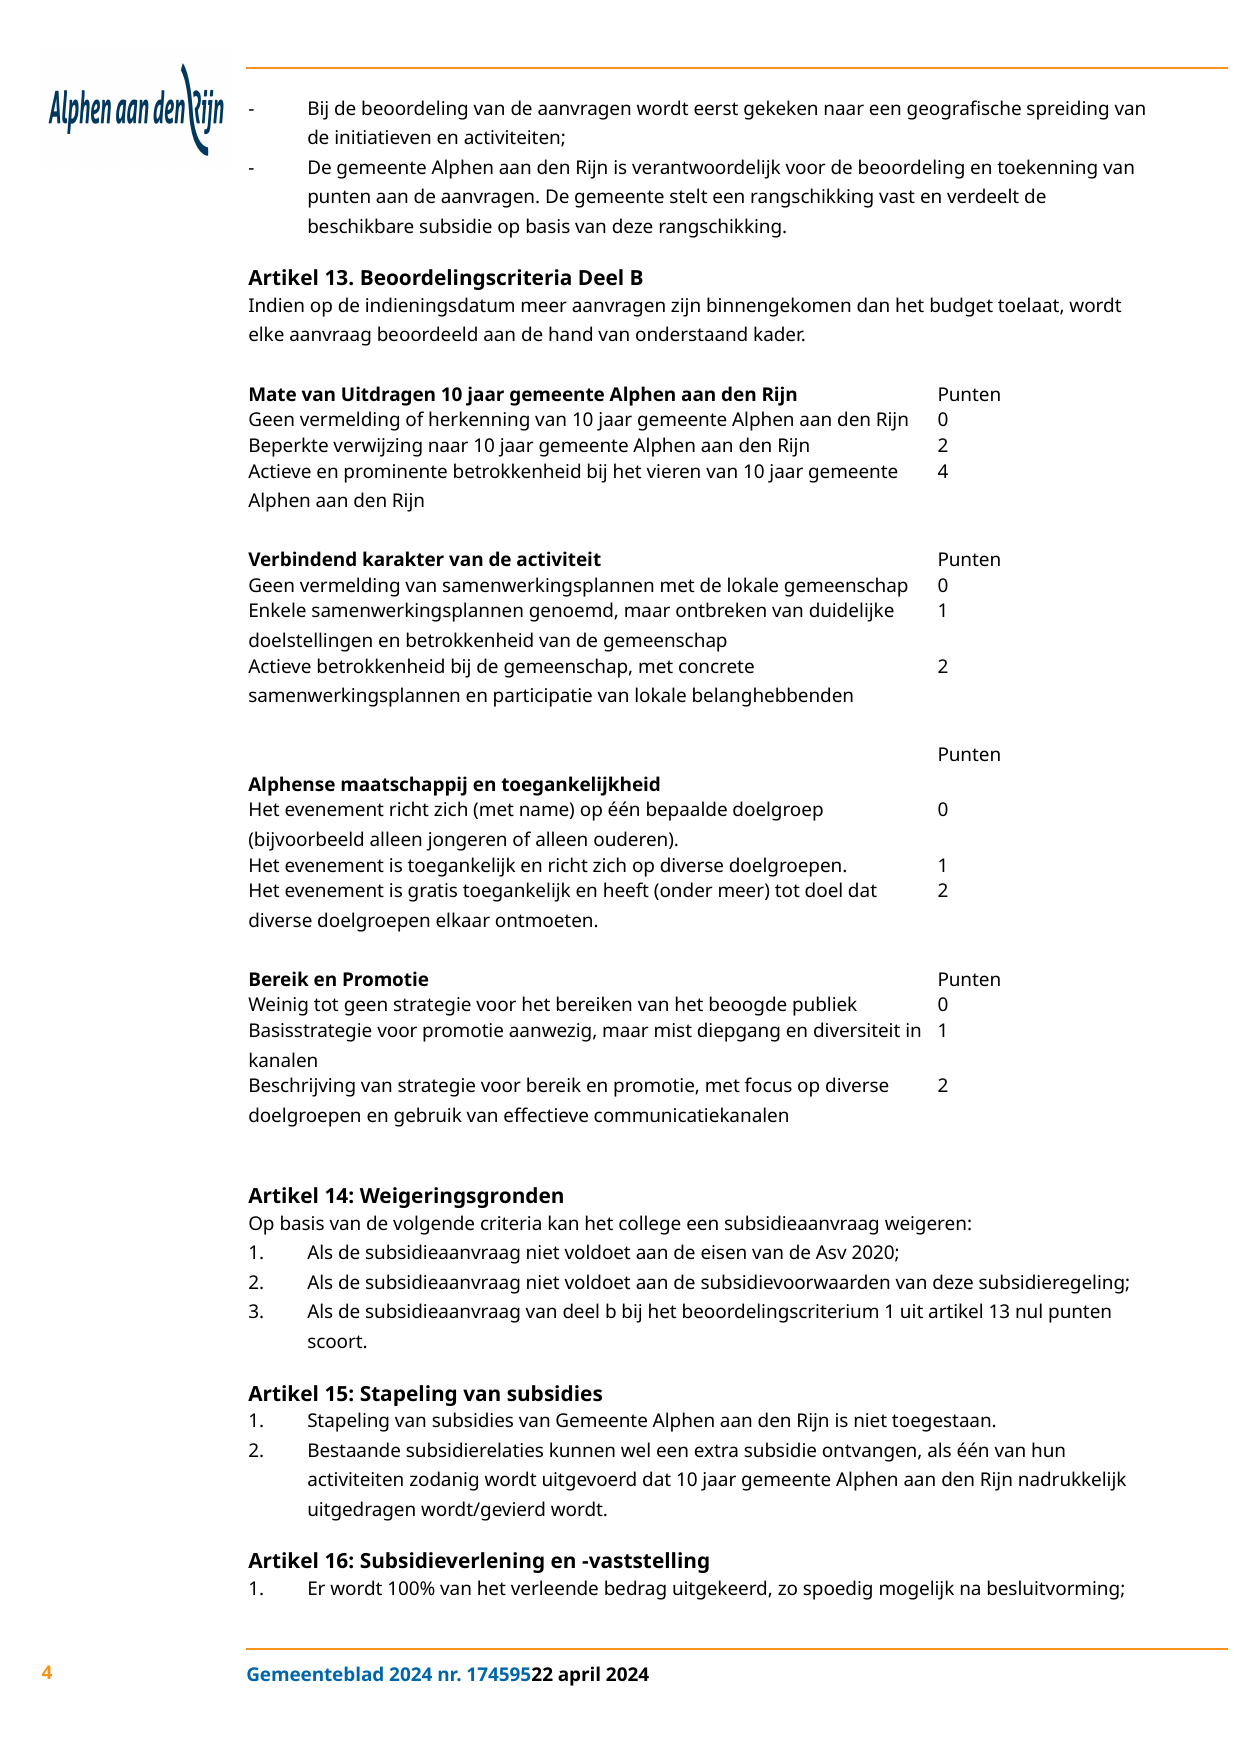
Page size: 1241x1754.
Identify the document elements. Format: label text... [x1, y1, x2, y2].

text Artikel 14: Weigeringsgronden [248, 1182, 1152, 1210]
text Indien op de indieningsdatum meer aanvragen zijn binnengekomen dan het budget toelaat, wordt elke aanvraag beoordeeld aan de hand van onderstaand kader. [248, 292, 1152, 347]
table_header Punten [937, 546, 1152, 572]
table_cell 1 [937, 852, 1152, 878]
picture [41, 47, 231, 172]
table_cell 2 [937, 653, 1152, 708]
table_cell 1 [937, 1017, 1152, 1073]
table_cell 4 [937, 458, 1152, 513]
list Er wordt 100% van het verleende bedrag uitgekeerd, zo spoedig mogelijk na besluitvorming; [248, 1575, 1152, 1601]
table_cell Basisstrategie voor promotie aanwezig, maar mist diepgang en diversiteit in kanalen [248, 1017, 937, 1073]
text Artikel 13. Beoordelingscriteria Deel B [248, 263, 1152, 292]
table_cell 2 [937, 878, 1152, 933]
table_cell Het evenement is gratis toegankelijk en heeft (onder meer) tot doel dat diverse doelgroepen elkaar ontmoeten. [248, 878, 937, 933]
table_cell 0 [937, 797, 1152, 852]
table_header Alphense maatschappij en toegankelijkheid [248, 741, 937, 797]
table_header Punten [937, 966, 1152, 992]
table_cell 2 [937, 1073, 1152, 1128]
table_cell Actieve betrokkenheid bij de gemeenschap, met concrete samenwerkingsplannen en participatie van lokale belanghebbenden [248, 653, 937, 708]
table_cell Actieve en prominente betrokkenheid bij het vieren van 10 jaar gemeente Alphen aan den Rijn [248, 458, 937, 513]
table_cell 0 [937, 992, 1152, 1017]
table_cell 0 [937, 407, 1152, 432]
list Bestaande subsidierelaties kunnen wel een extra subsidie ontvangen, als één van hun activiteiten zodanig wordt uitgevoerd dat 10 jaar gemeente Alphen aan den Rijn nadrukkelijk uitgedragen wordt/gevierd wordt. [248, 1437, 1152, 1522]
table_cell 0 [937, 572, 1152, 598]
table_cell 2 [937, 432, 1152, 458]
table_cell Beschrijving van strategie voor bereik en promotie, met focus op diverse doelgroepen en gebruik van effectieve communicatiekanalen [248, 1073, 937, 1128]
text Artikel 16: Subsidieverlening en -vaststelling [248, 1546, 1152, 1575]
table_cell Het evenement is toegankelijk en richt zich op diverse doelgroepen. [248, 852, 937, 878]
list Stapeling van subsidies van Gemeente Alphen aan den Rijn is niet toegestaan. [248, 1407, 1152, 1433]
table_cell Enkele samenwerkingsplannen genoemd, maar ontbreken van duidelijke doelstellingen en betrokkenheid van de gemeenschap [248, 598, 937, 653]
table_cell Het evenement richt zich (met name) op één bepaalde doelgroep (bijvoorbeeld alleen jongeren of alleen ouderen). [248, 797, 937, 852]
table_header Mate van Uitdragen 10 jaar gemeente Alphen aan den Rijn [248, 381, 937, 407]
table_header Punten [937, 381, 1152, 407]
table_cell Weinig tot geen strategie voor het bereiken van het beoogde publiek [248, 992, 937, 1017]
table_cell Beperkte verwijzing naar 10 jaar gemeente Alphen aan den Rijn [248, 432, 937, 458]
text Artikel 15: Stapeling van subsidies [248, 1379, 1152, 1407]
list Bij de beoordeling van de aanvragen wordt eerst gekeken naar een geografische spreiding van de initiatieven en activiteiten; [248, 95, 1152, 150]
list Als de subsidieaanvraag niet voldoet aan de subsidievoorwaarden van deze subsidieregeling; [248, 1269, 1152, 1295]
table_cell 1 [937, 598, 1152, 653]
table_header Verbindend karakter van de activiteit [248, 546, 937, 572]
list De gemeente Alphen aan den Rijn is verantwoordelijk voor de beoordeling en toekenning van punten aan de aanvragen. De gemeente stelt een rangschikking vast en verdeelt de beschikbare subsidie op basis van deze rangschikking. [248, 154, 1152, 239]
list Als de subsidieaanvraag van deel b bij het beoordelingscriterium 1 uit artikel 13 nul punten scoort. [248, 1299, 1152, 1354]
table_cell Geen vermelding of herkenning van 10 jaar gemeente Alphen aan den Rijn [248, 407, 937, 432]
table_cell Geen vermelding van samenwerkingsplannen met de lokale gemeenschap [248, 572, 937, 598]
table_header Bereik en Promotie [248, 966, 937, 992]
list Als de subsidieaanvraag niet voldoet aan de eisen van de Asv 2020; [248, 1239, 1152, 1265]
text Op basis van de volgende criteria kan het college een subsidieaanvraag weigeren: [248, 1210, 1152, 1236]
table_header Punten [937, 741, 1152, 797]
